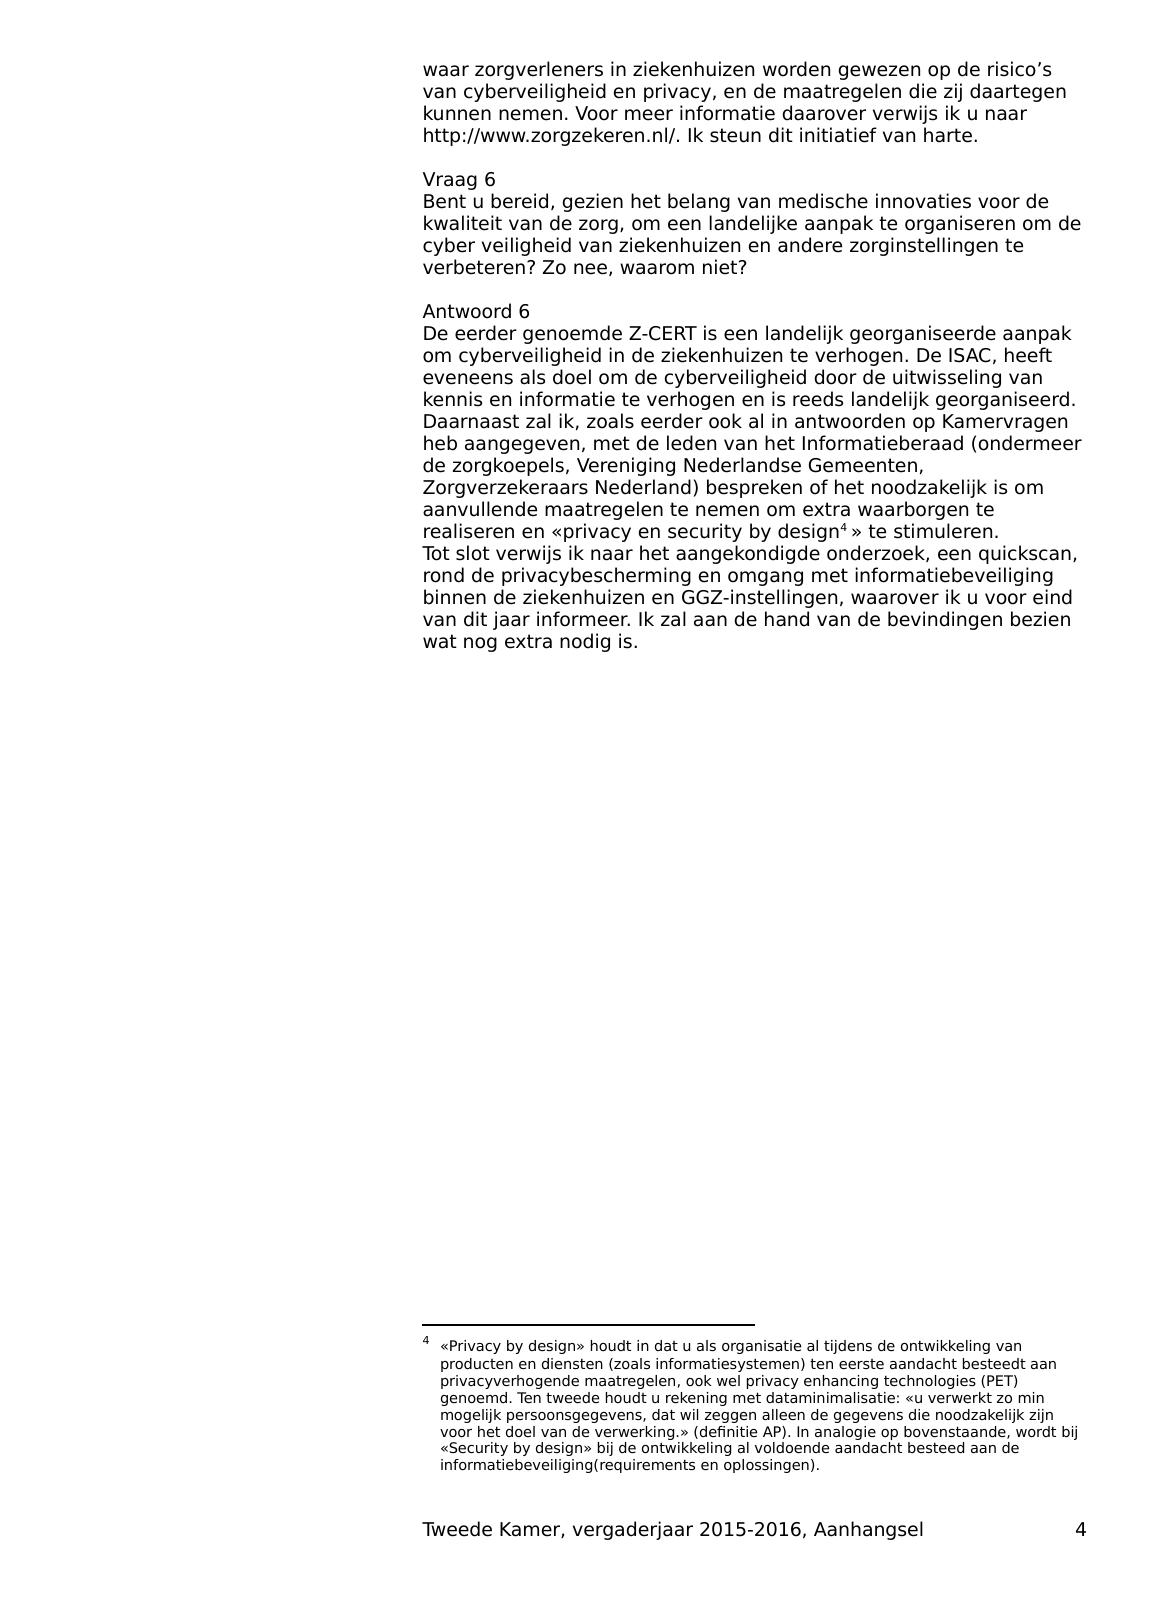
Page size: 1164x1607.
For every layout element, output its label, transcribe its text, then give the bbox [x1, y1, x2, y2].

text Bent u bereid, gezien het belang van medische innovaties voor de kwaliteit van de zorg, om een landelijke aanpak te organiseren om de cyber veiligheid van ziekenhuizen en andere zorginstellingen te verbeteren? Zo nee, waarom niet? [422, 191, 1087, 279]
text Tot slot verwijs ik naar het aangekondigde onderzoek, een quickscan, rond de privacybescherming en omgang met informatiebeveiliging binnen de ziekenhuizen en GGZ-instellingen, waarover ik u voor eind van dit jaar informeer. Ik zal aan de hand van de bevindingen bezien wat nog extra nodig is. [422, 543, 1087, 653]
text Vraag 6 [422, 169, 1087, 191]
text Daarnaast zal ik, zoals eerder ook al in antwoorden op Kamervragen heb aangegeven, met de leden van het Informatieberaad (ondermeer de zorgkoepels, Vereniging Nederlandse Gemeenten, Zorgverzekeraars Nederland) bespreken of het noodzakelijk is om aanvullende maatregelen te nemen om extra waarborgen te realiseren en «privacy en security by design» te stimuleren. [422, 411, 1087, 543]
text Antwoord 6 [422, 301, 1087, 323]
text waar zorgverleners in ziekenhuizen worden gewezen op de risico’s van cyberveiligheid en privacy, en de maatregelen die zij daartegen kunnen nemen. Voor meer informatie daarover verwijs ik u naar http://www.zorgzekeren.nl/. Ik steun dit initiatief van harte. [422, 59, 1087, 147]
text De eerder genoemde Z-CERT is een landelijk georganiseerde aanpak om cyberveiligheid in de ziekenhuizen te verhogen. De ISAC, heeft eveneens als doel om de cyberveiligheid door de uitwisseling van kennis en informatie te verhogen en is reeds landelijk georganiseerd. [422, 323, 1087, 411]
text «Privacy by design» houdt in dat u als organisatie al tijdens de ontwikkeling van producten en diensten (zoals informatiesystemen) ten eerste aandacht besteedt aan privacyverhogende maatregelen, ook wel privacy enhancing technologies (PET) genoemd. Ten tweede houdt u rekening met dataminimalisatie: «u verwerkt zo min mogelijk persoonsgegevens, dat wil zeggen alleen de gegevens die noodzakelijk zijn voor het doel van de verwerking.» (definitie AP). In analogie op bovenstaande, wordt bij «Security by design» bij de ontwikkeling al voldoende aandacht besteed aan de informatiebeveiliging(requirements en oplossingen). [422, 1334, 1087, 1474]
